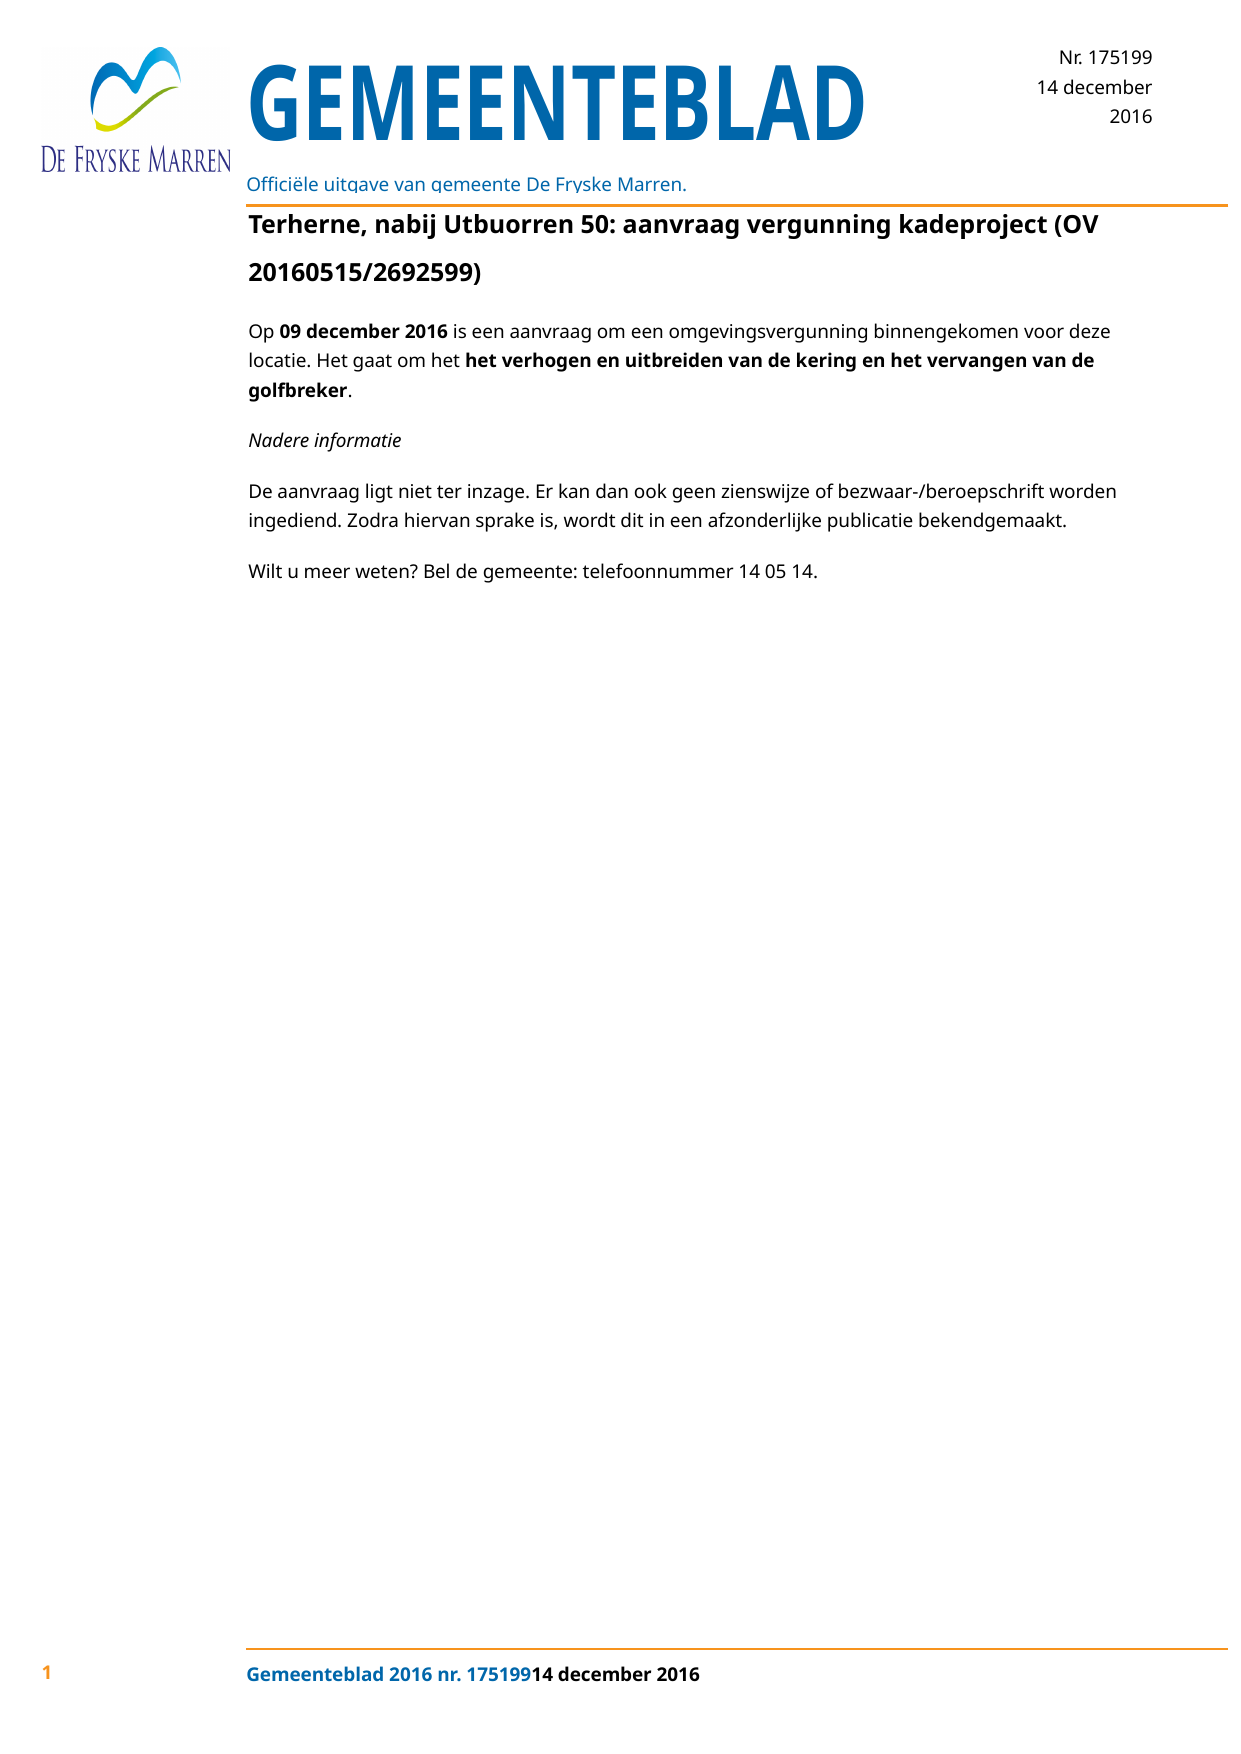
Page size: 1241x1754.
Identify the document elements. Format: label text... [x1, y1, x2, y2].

text Nadere informatie [248, 427, 1152, 453]
text De aanvraag ligt niet ter inzage. Er kan dan ook geen zienswijze of bezwaar-/beroepschrift worden ingediend. Zodra hiervan sprake is, wordt dit in een afzonderlijke publicatie bekendgemaakt. [248, 478, 1152, 533]
picture [41, 47, 231, 172]
text Op 09 december 2016 is een aanvraag om een omgevingsvergunning binnengekomen voor deze locatie. Het gaat om het het verhogen en uitbreiden van de kering en het vervangen van de golfbreker. [248, 318, 1152, 403]
text Terherne, nabij Utbuorren 50: aanvraag vergunning kadeproject (OV 20160515/2692599) [248, 207, 1152, 288]
text Wilt u meer weten? Bel de gemeente: telefoonnummer 14 05 14. [248, 558, 1152, 584]
